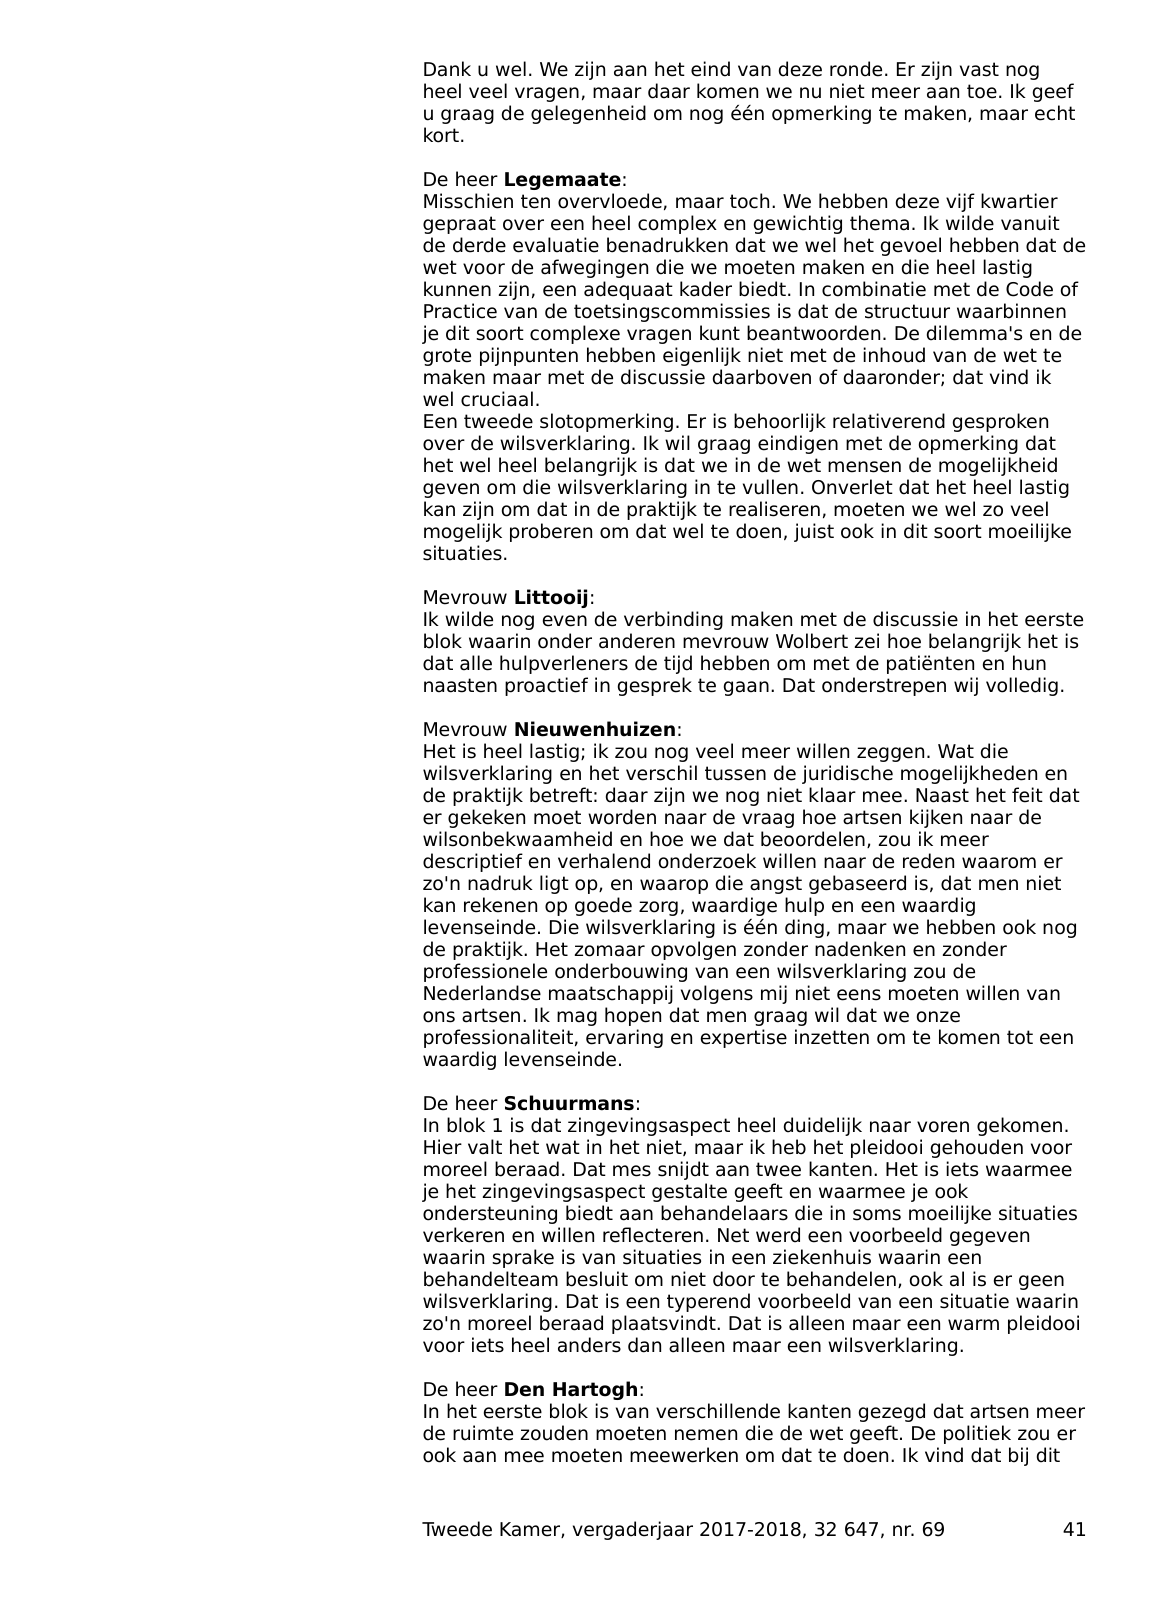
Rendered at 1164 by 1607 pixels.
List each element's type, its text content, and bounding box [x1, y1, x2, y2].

text Ik wilde nog even de verbinding maken met de discussie in het eerste blok waarin onder anderen mevrouw Wolbert zei hoe belangrijk het is dat alle hulpverleners de tijd hebben om met de patiënten en hun naasten proactief in gesprek te gaan. Dat onderstrepen wij volledig. [422, 609, 1087, 697]
text De heer Legemaate: [422, 169, 1087, 191]
text In blok 1 is dat zingevingsaspect heel duidelijk naar voren gekomen. Hier valt het wat in het niet, maar ik heb het pleidooi gehouden voor moreel beraad. Dat mes snijdt aan twee kanten. Het is iets waarmee je het zingevingsaspect gestalte geeft en waarmee je ook ondersteuning biedt aan behandelaars die in soms moeilijke situaties verkeren en willen reflecteren. Net werd een voorbeeld gegeven waarin sprake is van situaties in een ziekenhuis waarin een behandelteam besluit om niet door te behandelen, ook al is er geen wilsverklaring. Dat is een typerend voorbeeld van een situatie waarin zo'n moreel beraad plaatsvindt. Dat is alleen maar een warm pleidooi voor iets heel anders dan alleen maar een wilsverklaring. [422, 1115, 1087, 1357]
text In het eerste blok is van verschillende kanten gezegd dat artsen meer de ruimte zouden moeten nemen die de wet geeft. De politiek zou er ook aan mee moeten meewerken om dat te doen. Ik vind dat bij dit [422, 1401, 1087, 1467]
text Het is heel lastig; ik zou nog veel meer willen zeggen. Wat die wilsverklaring en het verschil tussen de juridische mogelijkheden en de praktijk betreft: daar zijn we nog niet klaar mee. Naast het feit dat er gekeken moet worden naar de vraag hoe artsen kijken naar de wilsonbekwaamheid en hoe we dat beoordelen, zou ik meer descriptief en verhalend onderzoek willen naar de reden waarom er zo'n nadruk ligt op, en waarop die angst gebaseerd is, dat men niet kan rekenen op goede zorg, waardige hulp en een waardig levenseinde. Die wilsverklaring is één ding, maar we hebben ook nog de praktijk. Het zomaar opvolgen zonder nadenken en zonder professionele onderbouwing van een wilsverklaring zou de Nederlandse maatschappij volgens mij niet eens moeten willen van ons artsen. Ik mag hopen dat men graag wil dat we onze professionaliteit, ervaring en expertise inzetten om te komen tot een waardig levenseinde. [422, 741, 1087, 1071]
text Mevrouw Littooij: [422, 587, 1087, 609]
text Mevrouw Nieuwenhuizen: [422, 719, 1087, 741]
text Dank u wel. We zijn aan het eind van deze ronde. Er zijn vast nog heel veel vragen, maar daar komen we nu niet meer aan toe. Ik geef u graag de gelegenheid om nog één opmerking te maken, maar echt kort. [422, 59, 1087, 147]
text Misschien ten overvloede, maar toch. We hebben deze vijf kwartier gepraat over een heel complex en gewichtig thema. Ik wilde vanuit de derde evaluatie benadrukken dat we wel het gevoel hebben dat de wet voor de afwegingen die we moeten maken en die heel lastig kunnen zijn, een adequaat kader biedt. In combinatie met de Code of Practice van de toetsingscommissies is dat de structuur waarbinnen je dit soort complexe vragen kunt beantwoorden. De dilemma's en de grote pijnpunten hebben eigenlijk niet met de inhoud van de wet te maken maar met de discussie daarboven of daaronder; dat vind ik wel cruciaal. [422, 191, 1087, 411]
text Een tweede slotopmerking. Er is behoorlijk relativerend gesproken over de wilsverklaring. Ik wil graag eindigen met de opmerking dat het wel heel belangrijk is dat we in de wet mensen de mogelijkheid geven om die wilsverklaring in te vullen. Onverlet dat het heel lastig kan zijn om dat in de praktijk te realiseren, moeten we wel zo veel mogelijk proberen om dat wel te doen, juist ook in dit soort moeilijke situaties. [422, 411, 1087, 565]
text De heer Den Hartogh: [422, 1379, 1087, 1401]
text De heer Schuurmans: [422, 1093, 1087, 1115]
